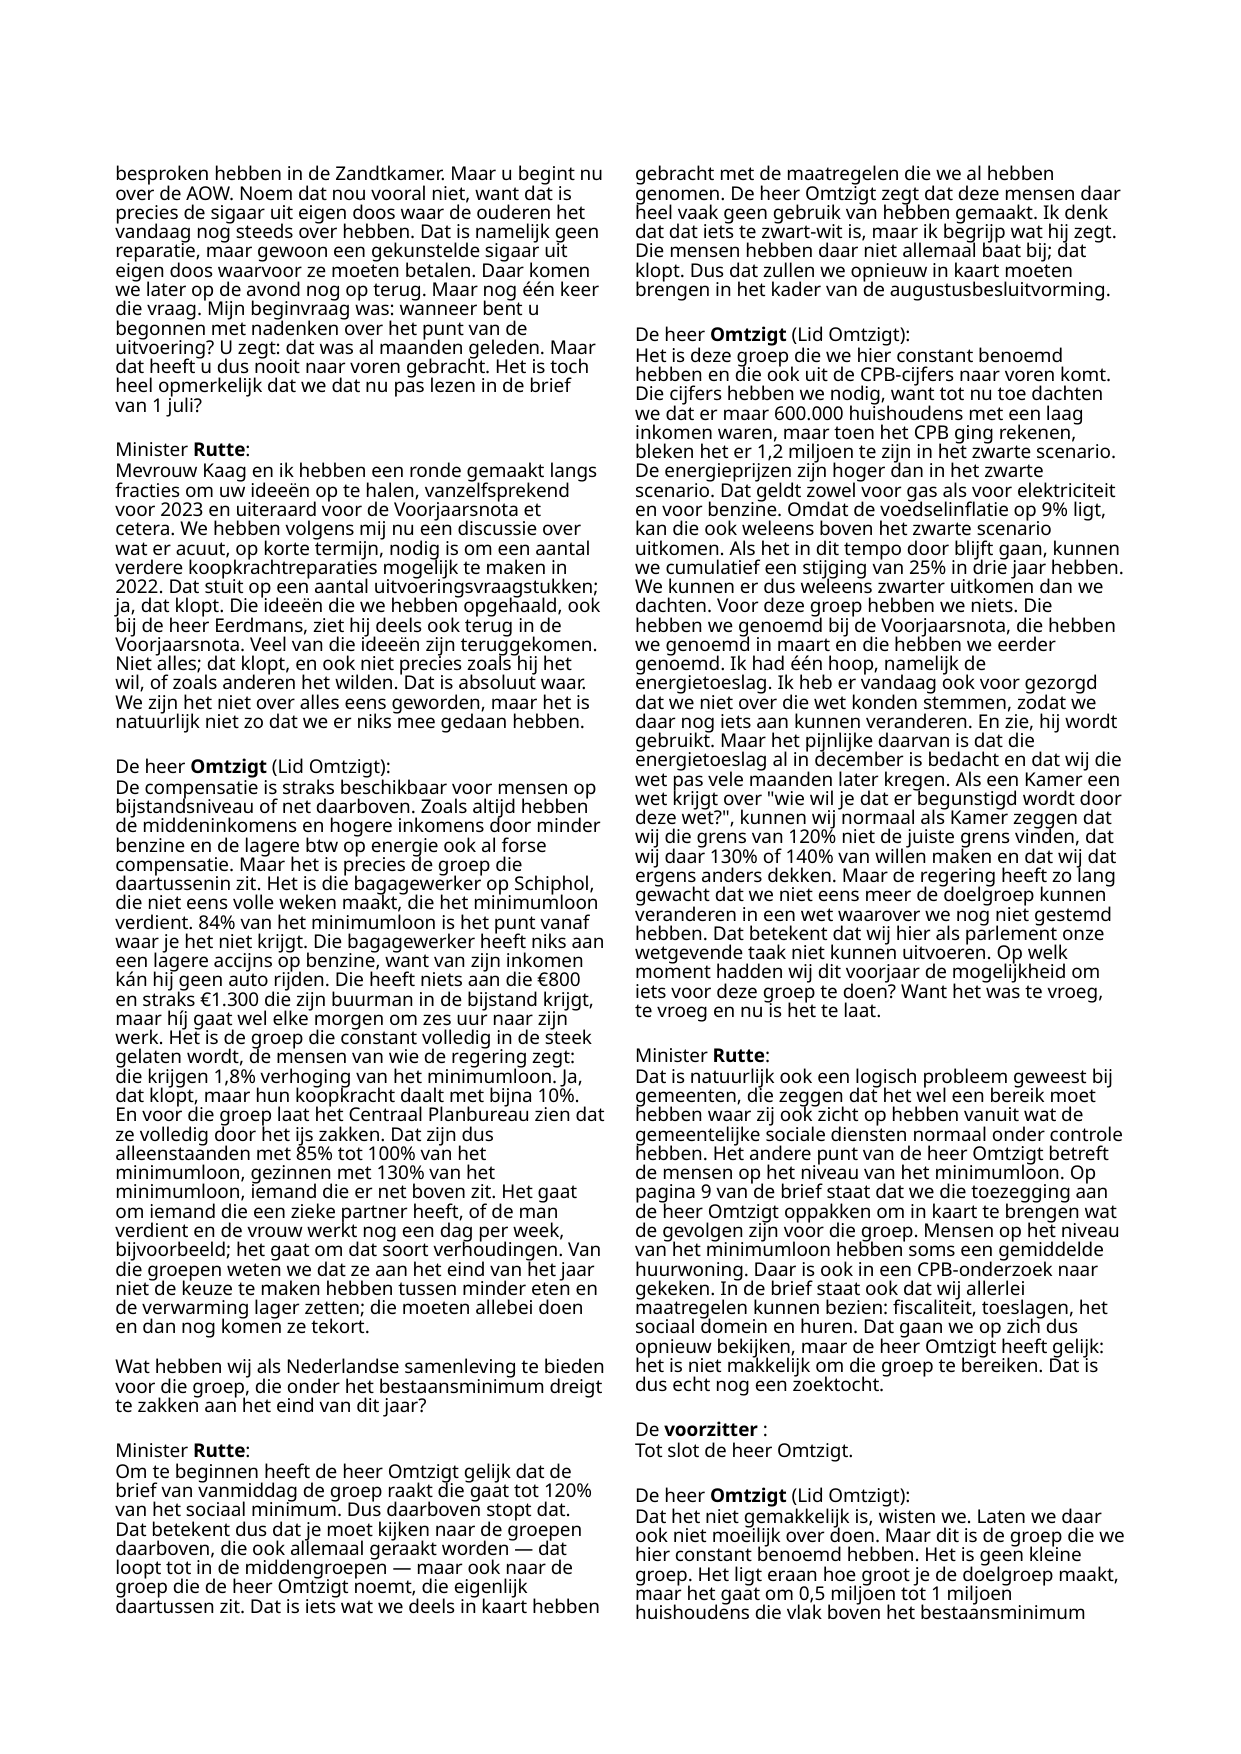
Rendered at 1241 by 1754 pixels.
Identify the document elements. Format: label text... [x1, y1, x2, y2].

text Minister Rutte: [635, 1042, 1125, 1068]
text De compensatie is straks beschikbaar voor mensen op bijstandsniveau of net daarboven. Zoals altijd hebben de middeninkomens en hogere inkomens door minder benzine en de lagere btw op energie ook al forse compensatie. Maar het is precies de groep die daartussenin zit. Het is die bagagewerker op Schiphol, die niet eens volle weken maakt, die het minimumloon verdient. 84% van het minimumloon is het punt vanaf waar je het niet krijgt. Die bagagewerker heeft niks aan een lagere accijns op benzine, want van zijn inkomen kán hij geen auto rijden. Die heeft niets aan die €800 en straks €1.300 die zijn buurman in de bijstand krijgt, maar híj gaat wel elke morgen om zes uur naar zijn werk. Het is de groep die constant volledig in de steek gelaten wordt, de mensen van wie de regering zegt: die krijgen 1,8% verhoging van het minimumloon. Ja, dat klopt, maar hun koopkracht daalt met bijna 10%. En voor die groep laat het Centraal Planbureau zien dat ze volledig door het ijs zakken. Dat zijn dus alleenstaanden met 85% tot 100% van het minimumloon, gezinnen met 130% van het minimumloon, iemand die er net boven zit. Het gaat om iemand die een zieke partner heeft, of de man verdient en de vrouw werkt nog een dag per week, bijvoorbeeld; het gaat om dat soort verhoudingen. Van die groepen weten we dat ze aan het eind van het jaar niet de keuze te maken hebben tussen minder eten en de verwarming lager zetten; die moeten allebei doen en dan nog komen ze tekort. [115, 779, 605, 1338]
text gebracht met de maatregelen die we al hebben genomen. De heer Omtzigt zegt dat deze mensen daar heel vaak geen gebruik van hebben gemaakt. Ik denk dat dat iets te zwart-wit is, maar ik begrijp wat hij zegt. Die mensen hebben daar niet allemaal baat bij; dat klopt. Dus dat zullen we opnieuw in kaart moeten brengen in het kader van de augustusbesluitvorming. [635, 165, 1125, 300]
text Het is deze groep die we hier constant benoemd hebben en die ook uit de CPB-cijfers naar voren komt. Die cijfers hebben we nodig, want tot nu toe dachten we dat er maar 600.000 huishoudens met een laag inkomen waren, maar toen het CPB ging rekenen, bleken het er 1,2 miljoen te zijn in het zwarte scenario. De energieprijzen zijn hoger dan in het zwarte scenario. Dat geldt zowel voor gas als voor elektriciteit en voor benzine. Omdat de voedselinflatie op 9% ligt, kan die ook weleens boven het zwarte scenario uitkomen. Als het in dit tempo door blijft gaan, kunnen we cumulatief een stijging van 25% in drie jaar hebben. We kunnen er dus weleens zwarter uitkomen dan we dachten. Voor deze groep hebben we niets. Die hebben we genoemd bij de Voorjaarsnota, die hebben we genoemd in maart en die hebben we eerder genoemd. Ik had één hoop, namelijk de energietoeslag. Ik heb er vandaag ook voor gezorgd dat we niet over die wet konden stemmen, zodat we daar nog iets aan kunnen veranderen. En zie, hij wordt gebruikt. Maar het pijnlijke daarvan is dat die energietoeslag al in december is bedacht en dat wij die wet pas vele maanden later kregen. Als een Kamer een wet krijgt over "wie wil je dat er begunstigd wordt door deze wet?", kunnen wij normaal als Kamer zeggen dat wij die grens van 120% niet de juiste grens vinden, dat wij daar 130% of 140% van willen maken en dat wij dat ergens anders dekken. Maar de regering heeft zo lang gewacht dat we niet eens meer de doelgroep kunnen veranderen in een wet waarover we nog niet gestemd hebben. Dat betekent dat wij hier als parlement onze wetgevende taak niet kunnen uitvoeren. Op welk moment hadden wij dit voorjaar de mogelijkheid om iets voor deze groep te doen? Want het was te vroeg, te vroeg en nu is het te laat. [635, 347, 1125, 1021]
text De heer Omtzigt (Lid Omtzigt): [115, 753, 605, 779]
text besproken hebben in de Zandtkamer. Maar u begint nu over de AOW. Noem dat nou vooral niet, want dat is precies de sigaar uit eigen doos waar de ouderen het vandaag nog steeds over hebben. Dat is namelijk geen reparatie, maar gewoon een gekunstelde sigaar uit eigen doos waarvoor ze moeten betalen. Daar komen we later op de avond nog op terug. Maar nog één keer die vraag. Mijn beginvraag was: wanneer bent u begonnen met nadenken over het punt van de uitvoering? U zegt: dat was al maanden geleden. Maar dat heeft u dus nooit naar voren gebracht. Het is toch heel opmerkelijk dat we dat nu pas lezen in de brief van 1 juli? [115, 165, 605, 416]
text Tot slot de heer Omtzigt. [635, 1442, 1125, 1461]
text Mevrouw Kaag en ik hebben een ronde gemaakt langs fracties om uw ideeën op te halen, vanzelfsprekend voor 2023 en uiteraard voor de Voorjaarsnota et cetera. We hebben volgens mij nu een discussie over wat er acuut, op korte termijn, nodig is om een aantal verdere koopkrachtreparaties mogelijk te maken in 2022. Dat stuit op een aantal uitvoeringsvraagstukken; ja, dat klopt. Die ideeën die we hebben opgehaald, ook bij de heer Eerdmans, ziet hij deels ook terug in de Voorjaarsnota. Veel van die ideeën zijn teruggekomen. Niet alles; dat klopt, en ook niet precies zoals hij het wil, of zoals anderen het wilden. Dat is absoluut waar. We zijn het niet over alles eens geworden, maar het is natuurlijk niet zo dat we er niks mee gedaan hebben. [115, 462, 605, 732]
text Om te beginnen heeft de heer Omtzigt gelijk dat de brief van vanmiddag de groep raakt die gaat tot 120% van het sociaal minimum. Dus daarboven stopt dat. Dat betekent dus dat je moet kijken naar de groepen daarboven, die ook allemaal geraakt worden — dat loopt tot in de middengroepen — maar ook naar de groep die de heer Omtzigt noemt, die eigenlijk daartussen zit. Dat is iets wat we deels in kaart hebben [115, 1463, 605, 1617]
text Minister Rutte: [115, 1437, 605, 1463]
text Dat is natuurlijk ook een logisch probleem geweest bij gemeenten, die zeggen dat het wel een bereik moet hebben waar zij ook zicht op hebben vanuit wat de gemeentelijke sociale diensten normaal onder controle hebben. Het andere punt van de heer Omtzigt betreft de mensen op het niveau van het minimumloon. Op pagina 9 van de brief staat dat we die toezegging aan de heer Omtzigt oppakken om in kaart te brengen wat de gevolgen zijn voor die groep. Mensen op het niveau van het minimumloon hebben soms een gemiddelde huurwoning. Daar is ook in een CPB-onderzoek naar gekeken. In de brief staat ook dat wij allerlei maatregelen kunnen bezien: fiscaliteit, toeslagen, het sociaal domein en huren. Dat gaan we op zich dus opnieuw bekijken, maar de heer Omtzigt heeft gelijk: het is niet makkelijk om die groep te bereiken. Dat is dus echt nog een zoektocht. [635, 1068, 1125, 1395]
text Wat hebben wij als Nederlandse samenleving te bieden voor die groep, die onder het bestaansminimum dreigt te zakken aan het eind van dit jaar? [115, 1358, 605, 1416]
text De heer Omtzigt (Lid Omtzigt): [635, 1482, 1125, 1508]
text De heer Omtzigt (Lid Omtzigt): [635, 321, 1125, 347]
text De voorzitter : [635, 1416, 1125, 1442]
text Minister Rutte: [115, 437, 605, 462]
text Dat het niet gemakkelijk is, wisten we. Laten we daar ook niet moeilijk over doen. Maar dit is de groep die we hier constant benoemd hebben. Het is geen kleine groep. Het ligt eraan hoe groot je de doelgroep maakt, maar het gaat om 0,5 miljoen tot 1 miljoen huishoudens die vlak boven het bestaansminimum [635, 1508, 1125, 1623]
